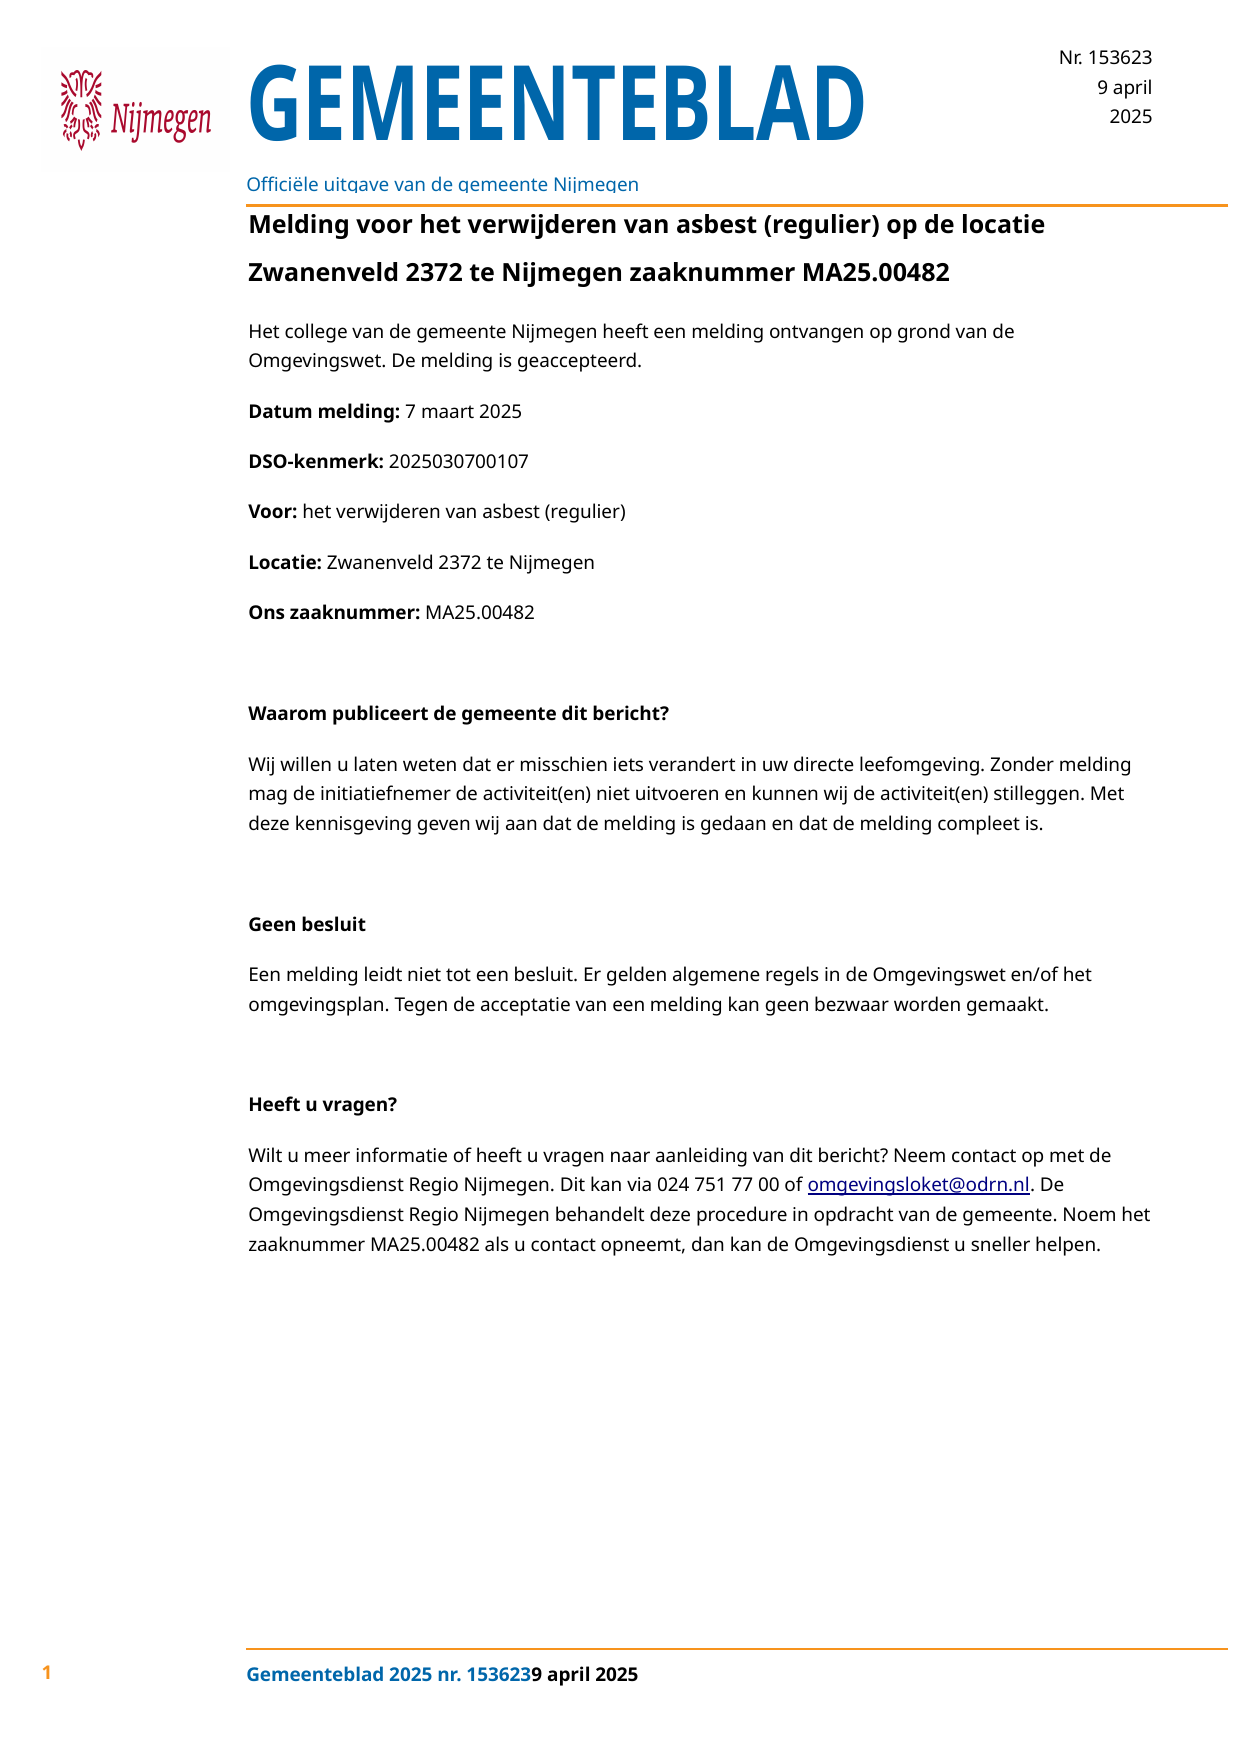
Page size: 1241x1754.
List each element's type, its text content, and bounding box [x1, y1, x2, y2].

text Datum melding: 7 maart 2025 [248, 398, 1152, 424]
text Locatie: Zwanenveld 2372 te Nijmegen [248, 549, 1152, 575]
text Voor: het verwijderen van asbest (regulier) [248, 499, 1152, 524]
text Melding voor het verwijderen van asbest (regulier) op de locatie Zwanenveld 2372 te Nijmegen zaaknummer MA25.00482 [248, 207, 1152, 288]
text Het college van de gemeente Nijmegen heeft een melding ontvangen op grond van de Omgevingswet. De melding is geaccepteerd. [248, 318, 1152, 373]
text Waarom publiceert de gemeente dit bericht? [248, 700, 1152, 726]
text Ons zaaknummer: MA25.00482 [248, 599, 1152, 625]
picture [41, 47, 231, 172]
text DSO-kenmerk: 2025030700107 [248, 448, 1152, 474]
text Wij willen u laten weten dat er misschien iets verandert in uw directe leefomgeving. Zonder melding mag de initiatiefnemer de activiteit(en) niet uitvoeren en kunnen wij de activiteit(en) stilleggen. Met deze kennisgeving geven wij aan dat de melding is gedaan en dat de melding compleet is. [248, 751, 1152, 836]
text Heeft u vragen? [248, 1092, 1152, 1117]
text Geen besluit [248, 911, 1152, 937]
text Wilt u meer informatie of heeft u vragen naar aanleiding van dit bericht? Neem contact op met de Omgevingsdienst Regio Nijmegen. Dit kan via 024 751 77 00 of omgevingsloket@odrn.nl. De Omgevingsdienst Regio Nijmegen behandelt deze procedure in opdracht van de gemeente. Noem het zaaknummer MA25.00482 als u contact opneemt, dan kan de Omgevingsdienst u sneller helpen. [248, 1142, 1152, 1257]
text Een melding leidt niet tot een besluit. Er gelden algemene regels in de Omgevingswet en/of het omgevingsplan. Tegen de acceptatie van een melding kan geen bezwaar worden gemaakt. [248, 961, 1152, 1017]
